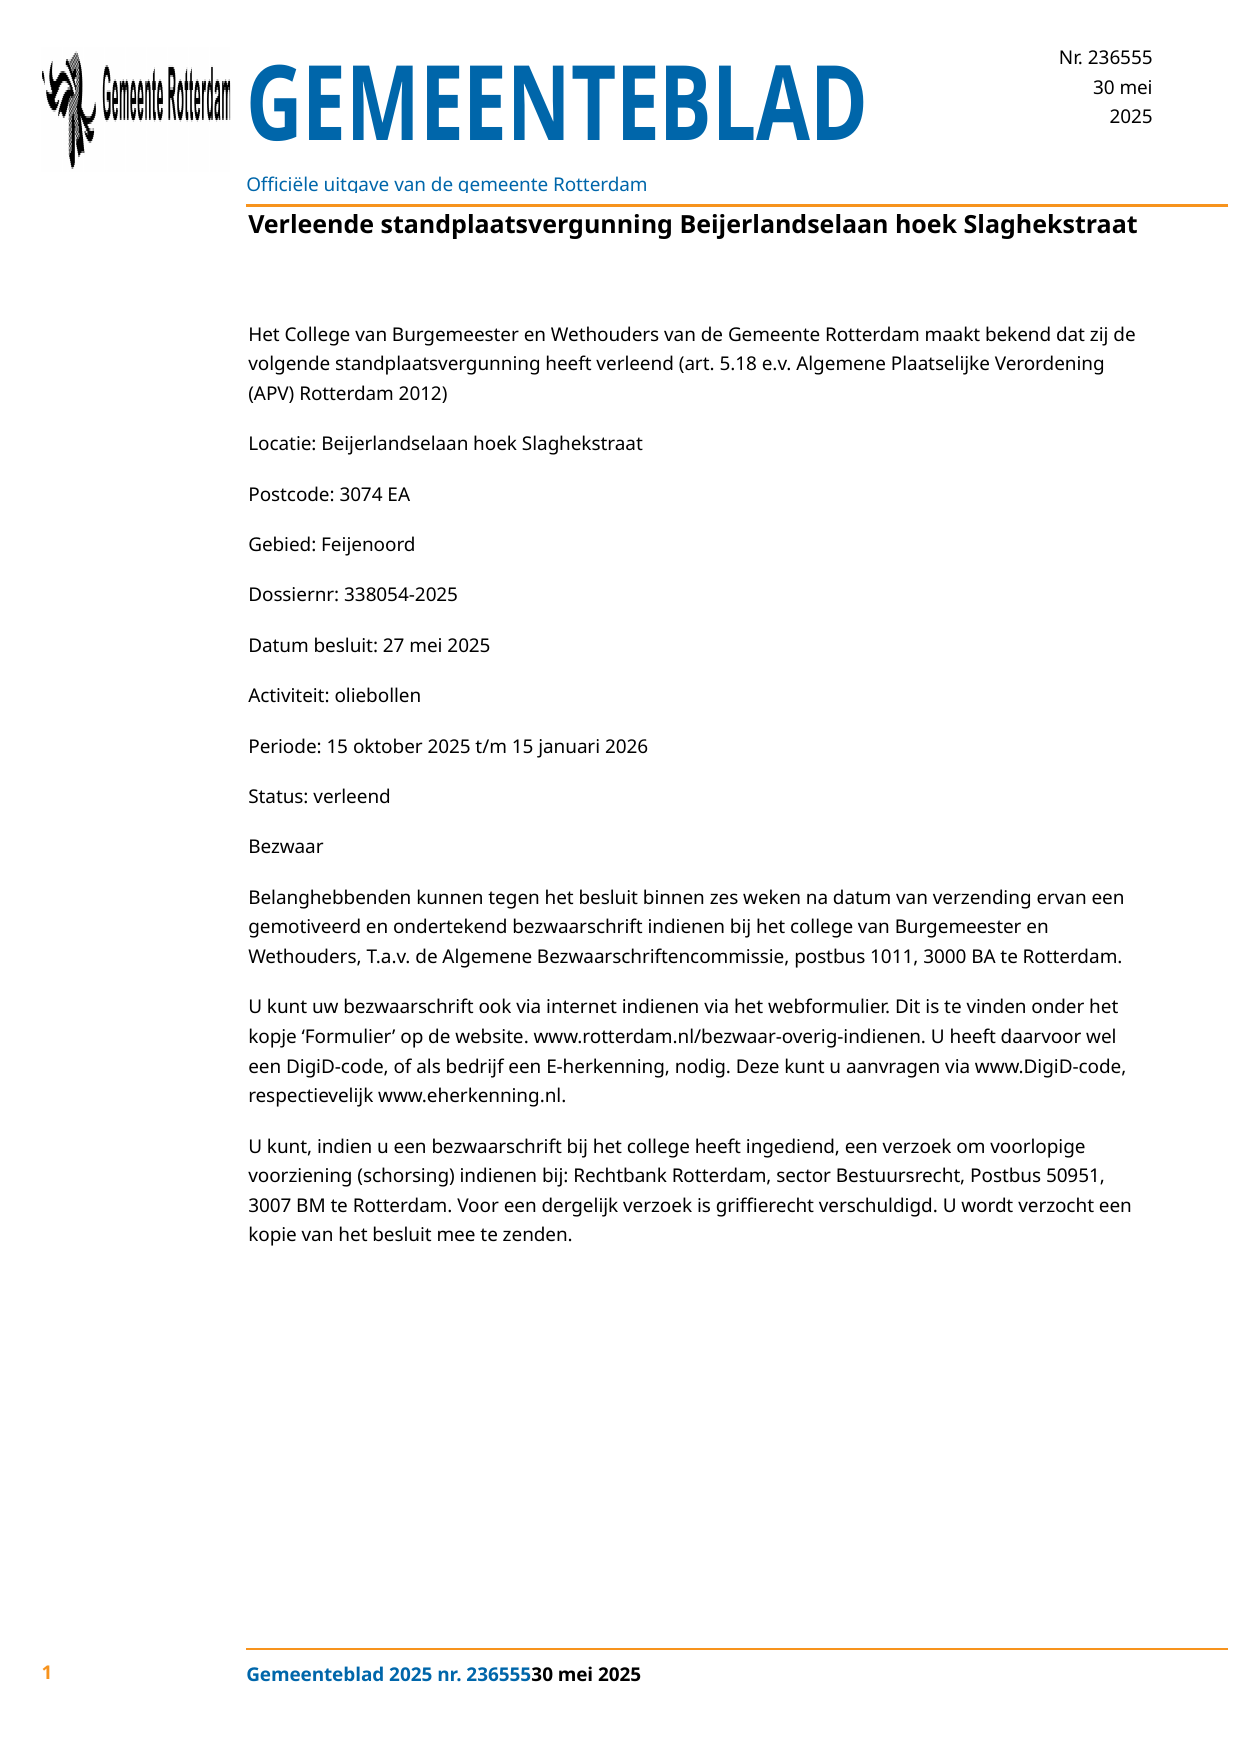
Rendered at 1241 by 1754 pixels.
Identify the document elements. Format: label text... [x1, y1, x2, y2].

text Het College van Burgemeester en Wethouders van de Gemeente Rotterdam maakt bekend dat zij de volgende standplaatsvergunning heeft verleend (art. 5.18 e.v. Algemene Plaatselijke Verordening (APV) Rotterdam 2012) [248, 321, 1152, 406]
text Postcode: 3074 EA [248, 481, 1152, 506]
text Datum besluit: 27 mei 2025 [248, 632, 1152, 658]
text Locatie: Beijerlandselaan hoek Slaghekstraat [248, 430, 1152, 456]
picture [41, 47, 231, 172]
text U kunt, indien u een bezwaarschrift bij het college heeft ingediend, een verzoek om voorlopige voorziening (schorsing) indienen bij: Rechtbank Rotterdam, sector Bestuursrecht, Postbus 50951, 3007 BM te Rotterdam. Voor een dergelijk verzoek is griffierecht verschuldigd. U wordt verzocht een kopie van het besluit mee te zenden. [248, 1133, 1152, 1247]
text U kunt uw bezwaarschrift ook via internet indienen via het webformulier. Dit is te vinden onder het kopje ‘Formulier’ op de website. www.rotterdam.nl/bezwaar-overig-indienen. U heeft daarvoor wel een DigiD-code, of als bedrijf een E-herkenning, nodig. Deze kunt u aanvragen via www.DigiD-code, respectievelijk www.eherkenning.nl. [248, 994, 1152, 1108]
text Gebied: Feijenoord [248, 531, 1152, 557]
text Activiteit: oliebollen [248, 682, 1152, 708]
text Dossiernr: 338054-2025 [248, 582, 1152, 607]
text Verleende standplaatsvergunning Beijerlandselaan hoek Slaghekstraat [248, 207, 1152, 241]
text Bezwaar [248, 834, 1152, 859]
text Belanghebbenden kunnen tegen het besluit binnen zes weken na datum van verzending ervan een gemotiveerd en ondertekend bezwaarschrift indienen bij het college van Burgemeester en Wethouders, T.a.v. de Algemene Bezwaarschriftencommissie, postbus 1011, 3000 BA te Rotterdam. [248, 884, 1152, 969]
text Periode: 15 oktober 2025 t/m 15 januari 2026 [248, 733, 1152, 758]
text Status: verleend [248, 783, 1152, 809]
